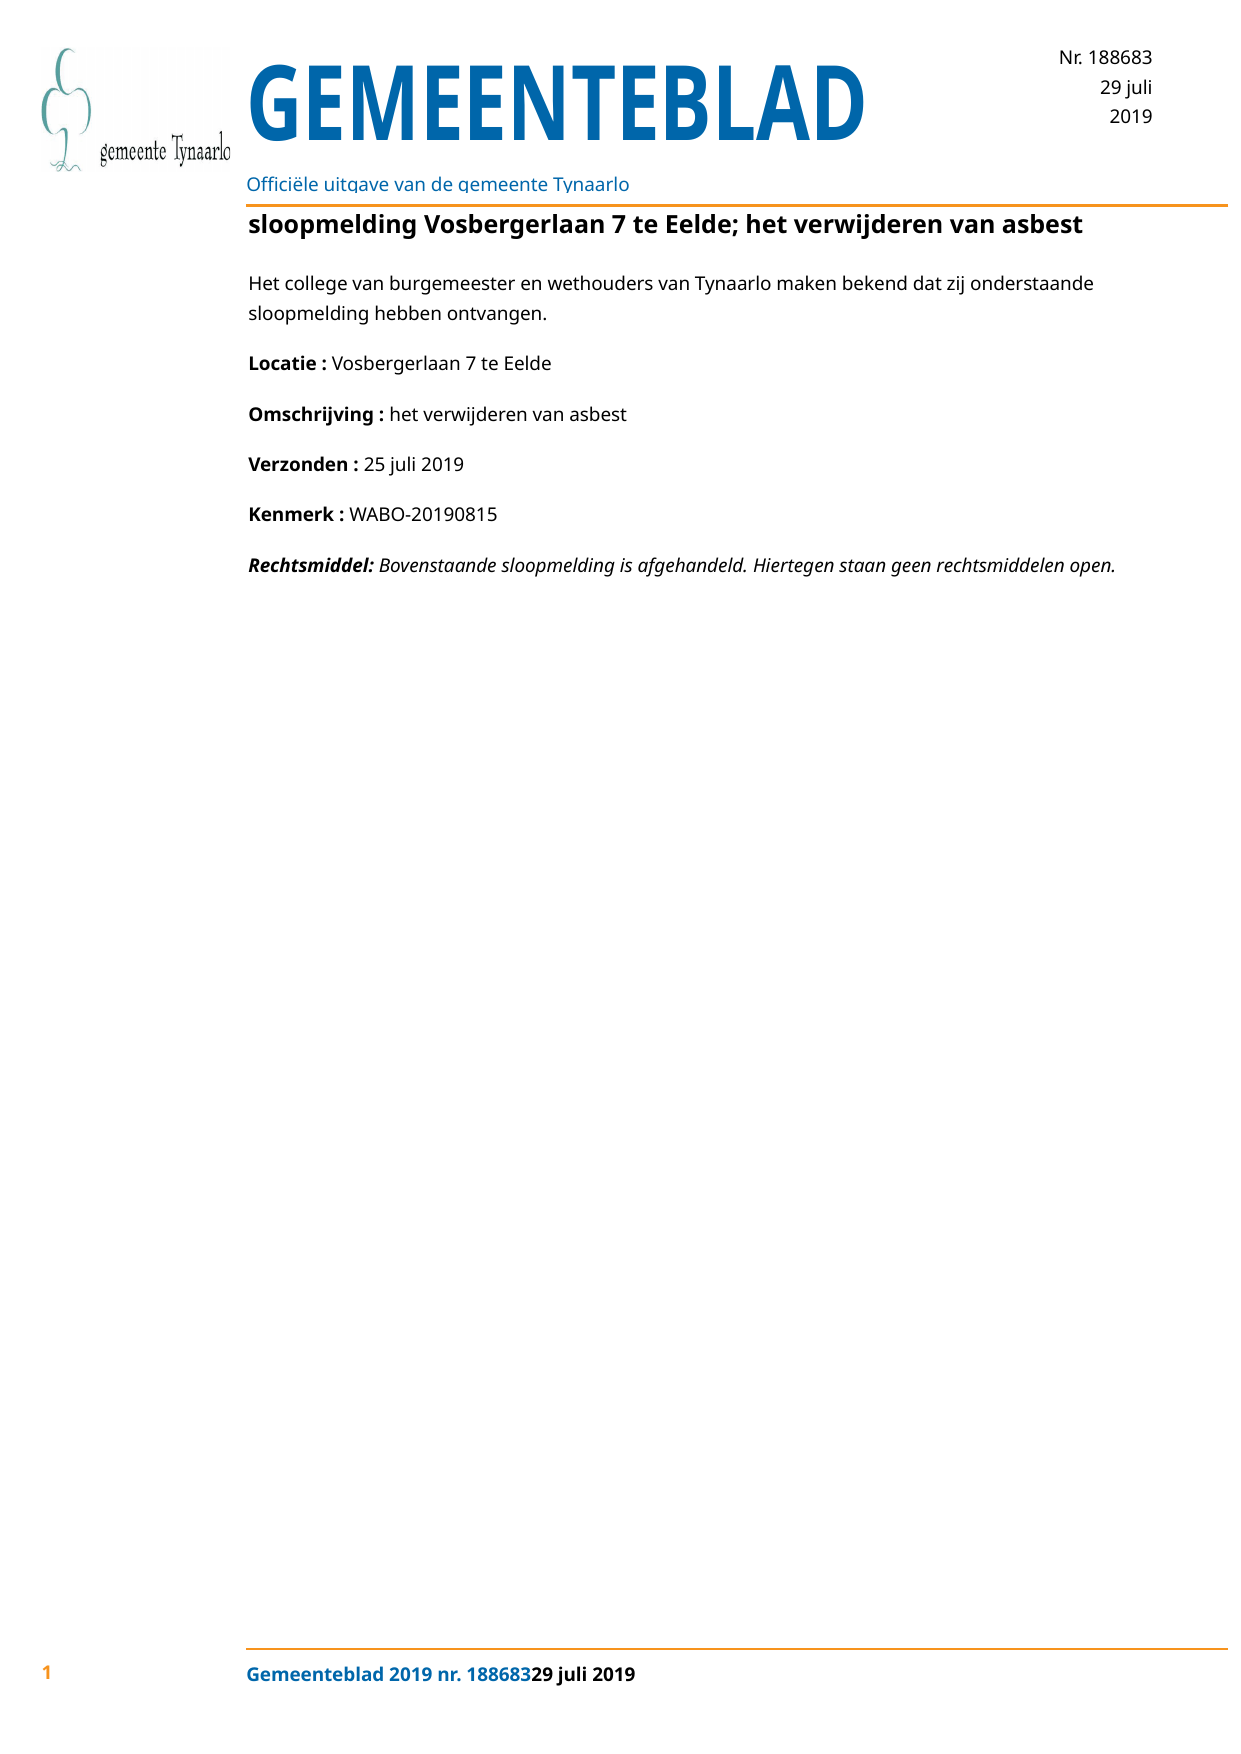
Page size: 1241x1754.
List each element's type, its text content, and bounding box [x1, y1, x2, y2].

text Verzonden : 25 juli 2019 [248, 451, 1152, 477]
text Kenmerk : WABO-20190815 [248, 502, 1152, 527]
text sloopmelding Vosbergerlaan 7 te Eelde; het verwijderen van asbest [248, 207, 1152, 241]
text Het college van burgemeester en wethouders van Tynaarlo maken bekend dat zij onderstaande sloopmelding hebben ontvangen. [248, 270, 1152, 326]
text Rechtsmiddel: Bovenstaande sloopmelding is afgehandeld. Hiertegen staan geen rechtsmiddelen open. [248, 552, 1152, 578]
text Locatie : Vosbergerlaan 7 te Eelde [248, 350, 1152, 376]
picture [41, 47, 231, 172]
text Omschrijving : het verwijderen van asbest [248, 401, 1152, 426]
